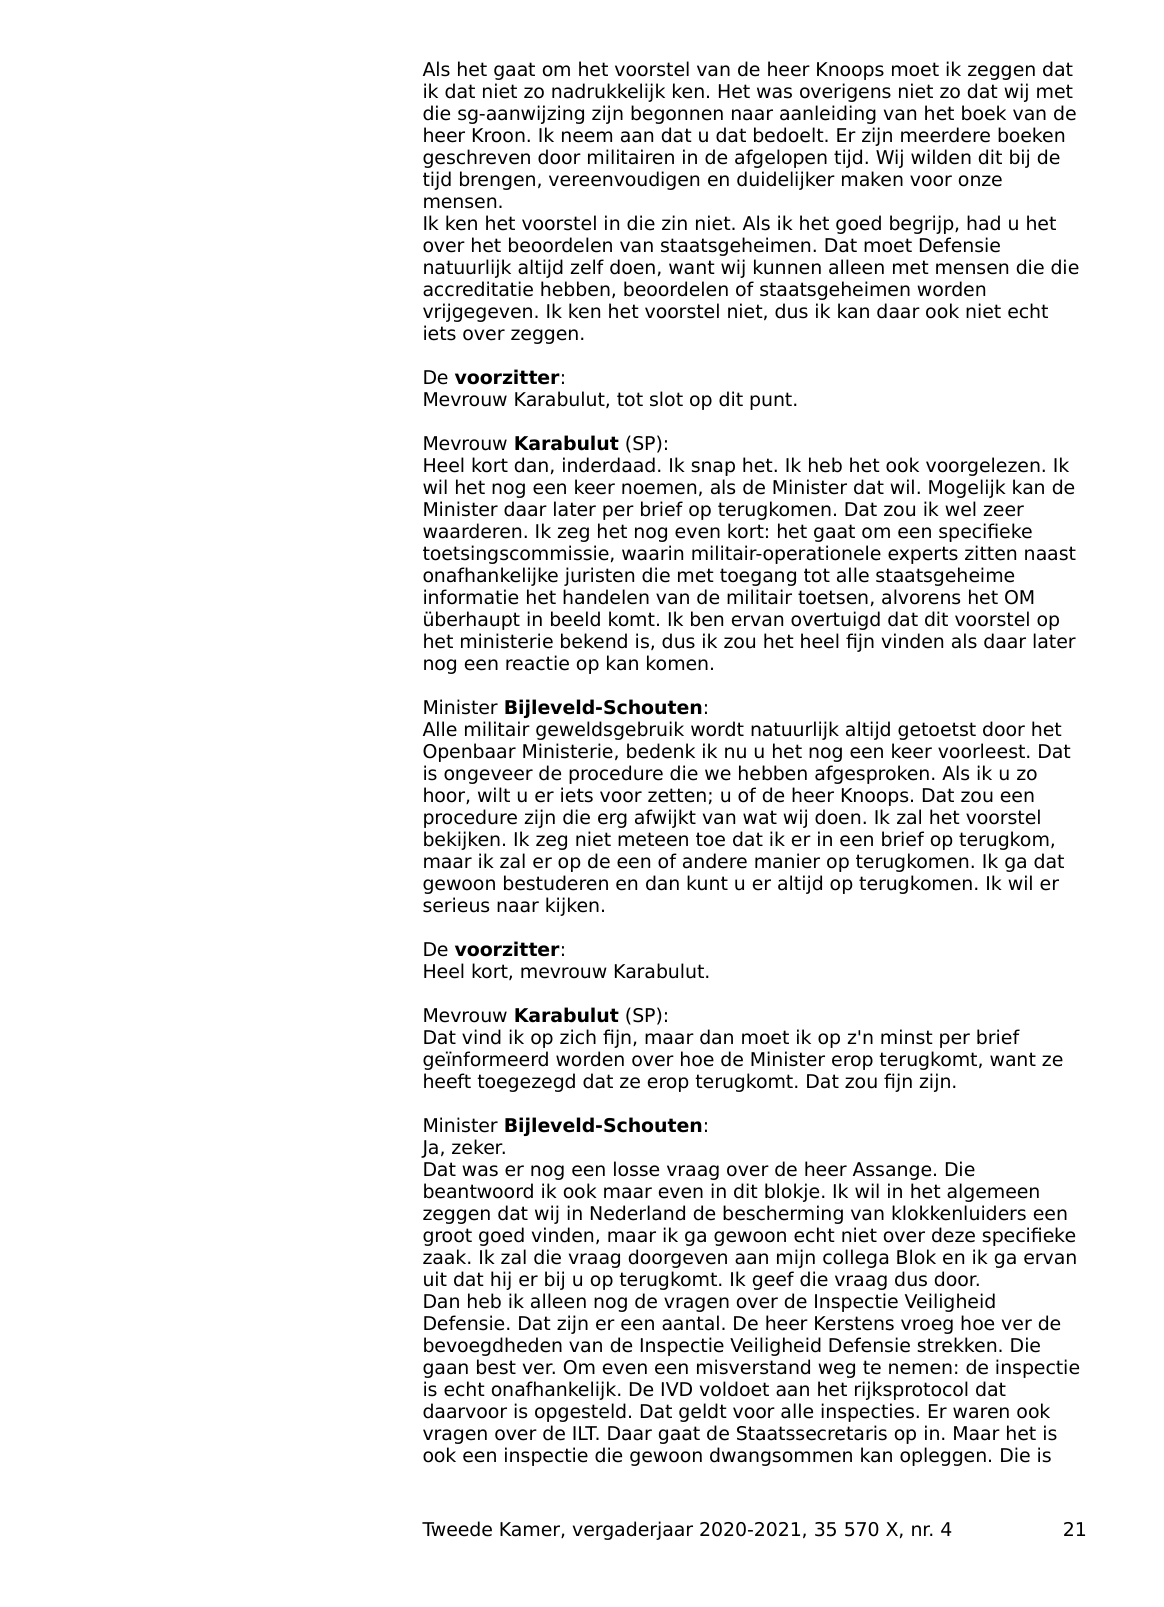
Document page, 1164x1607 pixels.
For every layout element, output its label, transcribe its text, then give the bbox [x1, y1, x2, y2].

text Heel kort dan, inderdaad. Ik snap het. Ik heb het ook voorgelezen. Ik wil het nog een keer noemen, als de Minister dat wil. Mogelijk kan de Minister daar later per brief op terugkomen. Dat zou ik wel zeer waarderen. Ik zeg het nog even kort: het gaat om een specifieke toetsingscommissie, waarin militair-operationele experts zitten naast onafhankelijke juristen die met toegang tot alle staatsgeheime informatie het handelen van de militair toetsen, alvorens het OM überhaupt in beeld komt. Ik ben ervan overtuigd dat dit voorstel op het ministerie bekend is, dus ik zou het heel fijn vinden als daar later nog een reactie op kan komen. [422, 455, 1087, 675]
text Ik ken het voorstel in die zin niet. Als ik het goed begrijp, had u het over het beoordelen van staatsgeheimen. Dat moet Defensie natuurlijk altijd zelf doen, want wij kunnen alleen met mensen die die accreditatie hebben, beoordelen of staatsgeheimen worden vrijgegeven. Ik ken het voorstel niet, dus ik kan daar ook niet echt iets over zeggen. [422, 213, 1087, 345]
text Mevrouw Karabulut (SP): [422, 433, 1087, 455]
text Alle militair geweldsgebruik wordt natuurlijk altijd getoetst door het Openbaar Ministerie, bedenk ik nu u het nog een keer voorleest. Dat is ongeveer de procedure die we hebben afgesproken. Als ik u zo hoor, wilt u er iets voor zetten; u of de heer Knoops. Dat zou een procedure zijn die erg afwijkt van wat wij doen. Ik zal het voorstel bekijken. Ik zeg niet meteen toe dat ik er in een brief op terugkom, maar ik zal er op de een of andere manier op terugkomen. Ik ga dat gewoon bestuderen en dan kunt u er altijd op terugkomen. Ik wil er serieus naar kijken. [422, 719, 1087, 917]
text Dat vind ik op zich fijn, maar dan moet ik op z'n minst per brief geïnformeerd worden over hoe de Minister erop terugkomt, want ze heeft toegezegd dat ze erop terugkomt. Dat zou fijn zijn. [422, 1027, 1087, 1093]
text Ja, zeker. [422, 1137, 1087, 1159]
text Dan heb ik alleen nog de vragen over de Inspectie Veiligheid Defensie. Dat zijn er een aantal. De heer Kerstens vroeg hoe ver de bevoegdheden van de Inspectie Veiligheid Defensie strekken. Die gaan best ver. Om even een misverstand weg te nemen: de inspectie is echt onafhankelijk. De IVD voldoet aan het rijksprotocol dat daarvoor is opgesteld. Dat geldt voor alle inspecties. Er waren ook vragen over de ILT. Daar gaat de Staatssecretaris op in. Maar het is ook een inspectie die gewoon dwangsommen kan opleggen. Die is [422, 1291, 1087, 1467]
text Heel kort, mevrouw Karabulut. [422, 961, 1087, 983]
text Mevrouw Karabulut, tot slot op dit punt. [422, 389, 1087, 411]
text Dat was er nog een losse vraag over de heer Assange. Die beantwoord ik ook maar even in dit blokje. Ik wil in het algemeen zeggen dat wij in Nederland de bescherming van klokkenluiders een groot goed vinden, maar ik ga gewoon echt niet over deze specifieke zaak. Ik zal die vraag doorgeven aan mijn collega Blok en ik ga ervan uit dat hij er bij u op terugkomt. Ik geef die vraag dus door. [422, 1159, 1087, 1291]
text De voorzitter: [422, 939, 1087, 961]
text Mevrouw Karabulut (SP): [422, 1005, 1087, 1027]
text Minister Bijleveld-Schouten: [422, 1115, 1087, 1137]
text Als het gaat om het voorstel van de heer Knoops moet ik zeggen dat ik dat niet zo nadrukkelijk ken. Het was overigens niet zo dat wij met die sg-aanwijzing zijn begonnen naar aanleiding van het boek van de heer Kroon. Ik neem aan dat u dat bedoelt. Er zijn meerdere boeken geschreven door militairen in de afgelopen tijd. Wij wilden dit bij de tijd brengen, vereenvoudigen en duidelijker maken voor onze mensen. [422, 59, 1087, 213]
text Minister Bijleveld-Schouten: [422, 697, 1087, 719]
text De voorzitter: [422, 367, 1087, 389]
